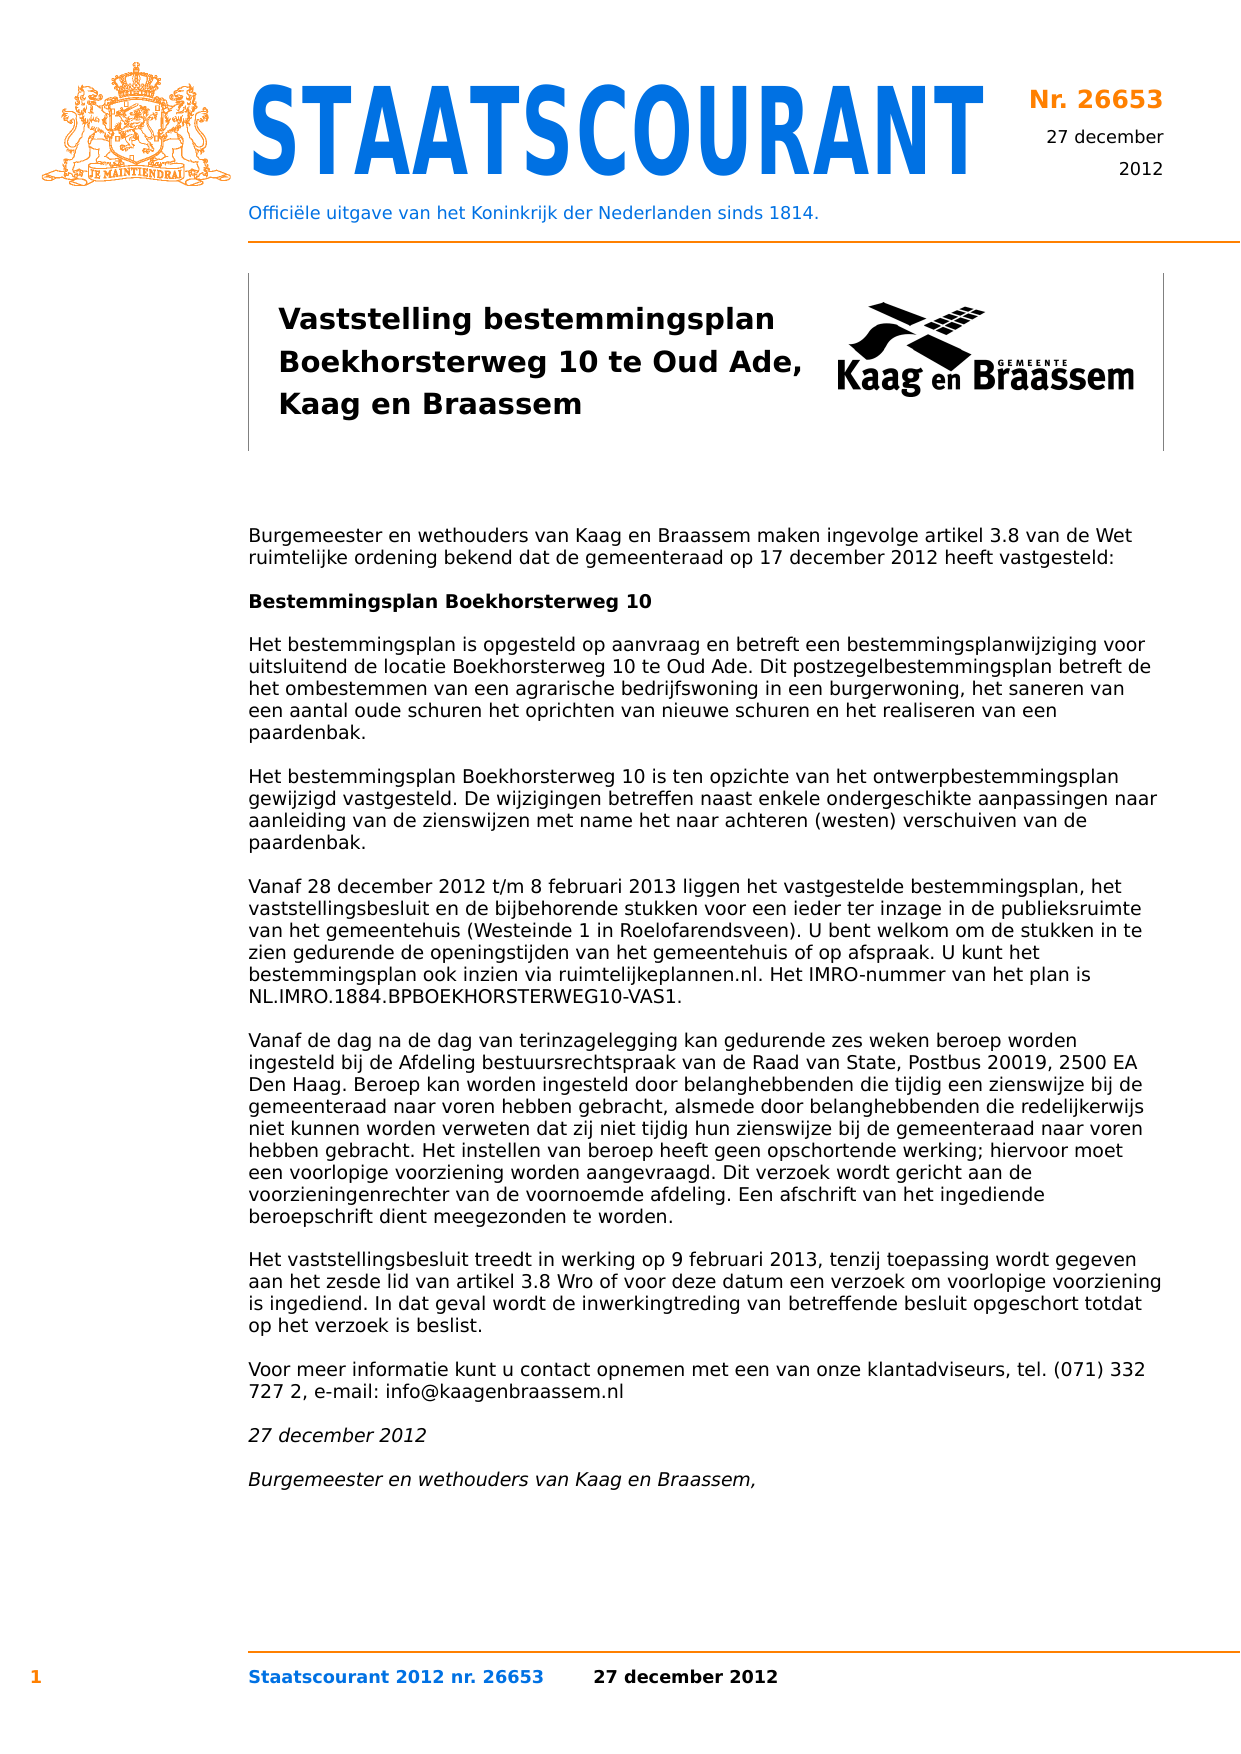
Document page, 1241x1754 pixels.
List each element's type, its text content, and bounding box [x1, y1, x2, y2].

table_header Nr. 26653 [998, 62, 1240, 121]
picture [838, 302, 1134, 397]
table_cell 2012 [998, 153, 1240, 203]
text Het bestemmingsplan is opgesteld op aanvraag en betreft een bestemmingsplanwijziging voor uitsluitend de locatie Boekhorsterweg 10 te Oud Ade. Dit postzegelbestemmingsplan betreft de het ombestemmen van een agrarische bedrijfswoning in een burgerwoning, het saneren van een aantal oude schuren het oprichten van nieuwe schuren en het realiseren van een paardenbak. [248, 634, 1163, 744]
picture [41, 62, 231, 186]
text 27 december 2012 [248, 1425, 1163, 1447]
table_cell Officiële uitgave van het Koninkrijk der Nederlanden sinds 1814. [248, 203, 1240, 241]
text Het vaststellingsbesluit treedt in werking op 9 februari 2013, tenzij toepassing wordt gegeven aan het zesde lid van artikel 3.8 Wro of voor deze datum een verzoek om voorlopige voorziening is ingediend. In dat geval wordt de inwerkingtreding van betreffende besluit opgeschort totdat op het verzoek is beslist. [248, 1249, 1163, 1337]
text Burgemeester en wethouders van Kaag en Braassem, [248, 1469, 1163, 1491]
text Bestemmingsplan Boekhorsterweg 10 [248, 591, 1163, 612]
text Vanaf 28 december 2012 t/m 8 februari 2013 liggen het vastgestelde bestemmingsplan, het vaststellingsbesluit en de bijbehorende stukken voor een ieder ter inzage in de publieksruimte van het gemeentehuis (Westeinde 1 in Roelofarendsveen). U bent welkom om de stukken in te zien gedurende de openingstijden van het gemeentehuis of op afspraak. U kunt het bestemmingsplan ook inzien via ruimtelijkeplannen.nl. Het IMRO-nummer van het plan is NL.IMRO.1884.BPBOEKHORSTERWEG10-VAS1. [248, 876, 1163, 1008]
text Burgemeester en wethouders van Kaag en Braassem maken ingevolge artikel 3.8 van de Wet ruimtelijke ordening bekend dat de gemeenteraad op 17 december 2012 heeft vastgesteld: [248, 525, 1163, 569]
table_cell 27 december [998, 121, 1240, 153]
table_header STAATSCOURANT [248, 62, 998, 203]
text Voor meer informatie kunt u contact opnemen met een van onze klantadviseurs, tel. (071) 332 727 2, e-mail: info@kaagenbraassem.nl [248, 1359, 1163, 1403]
table_header [25, 62, 248, 241]
subtitle Vaststelling bestemmingsplan Boekhorsterweg 10 te Oud Ade, Kaag en Braassem [249, 273, 1163, 451]
text Vanaf de dag na de dag van terinzagelegging kan gedurende zes weken beroep worden ingesteld bij de Afdeling bestuursrechtspraak van de Raad van State, Postbus 20019, 2500 EA Den Haag. Beroep kan worden ingesteld door belanghebbenden die tijdig een zienswijze bij de gemeenteraad naar voren hebben gebracht, alsmede door belanghebbenden die redelijkerwijs niet kunnen worden verweten dat zij niet tijdig hun zienswijze bij de gemeenteraad naar voren hebben gebracht. Het instellen van beroep heeft geen opschortende werking; hiervoor moet een voorlopige voorziening worden aangevraagd. Dit verzoek wordt gericht aan de voorzieningenrechter van de voornoemde afdeling. Een afschrift van het ingediende beroepschrift dient meegezonden te worden. [248, 1030, 1163, 1227]
text Het bestemmingsplan Boekhorsterweg 10 is ten opzichte van het ontwerpbestemmingsplan gewijzigd vastgesteld. De wijzigingen betreffen naast enkele ondergeschikte aanpassingen naar aanleiding van de zienswijzen met name het naar achteren (westen) verschuiven van de paardenbak. [248, 766, 1163, 854]
